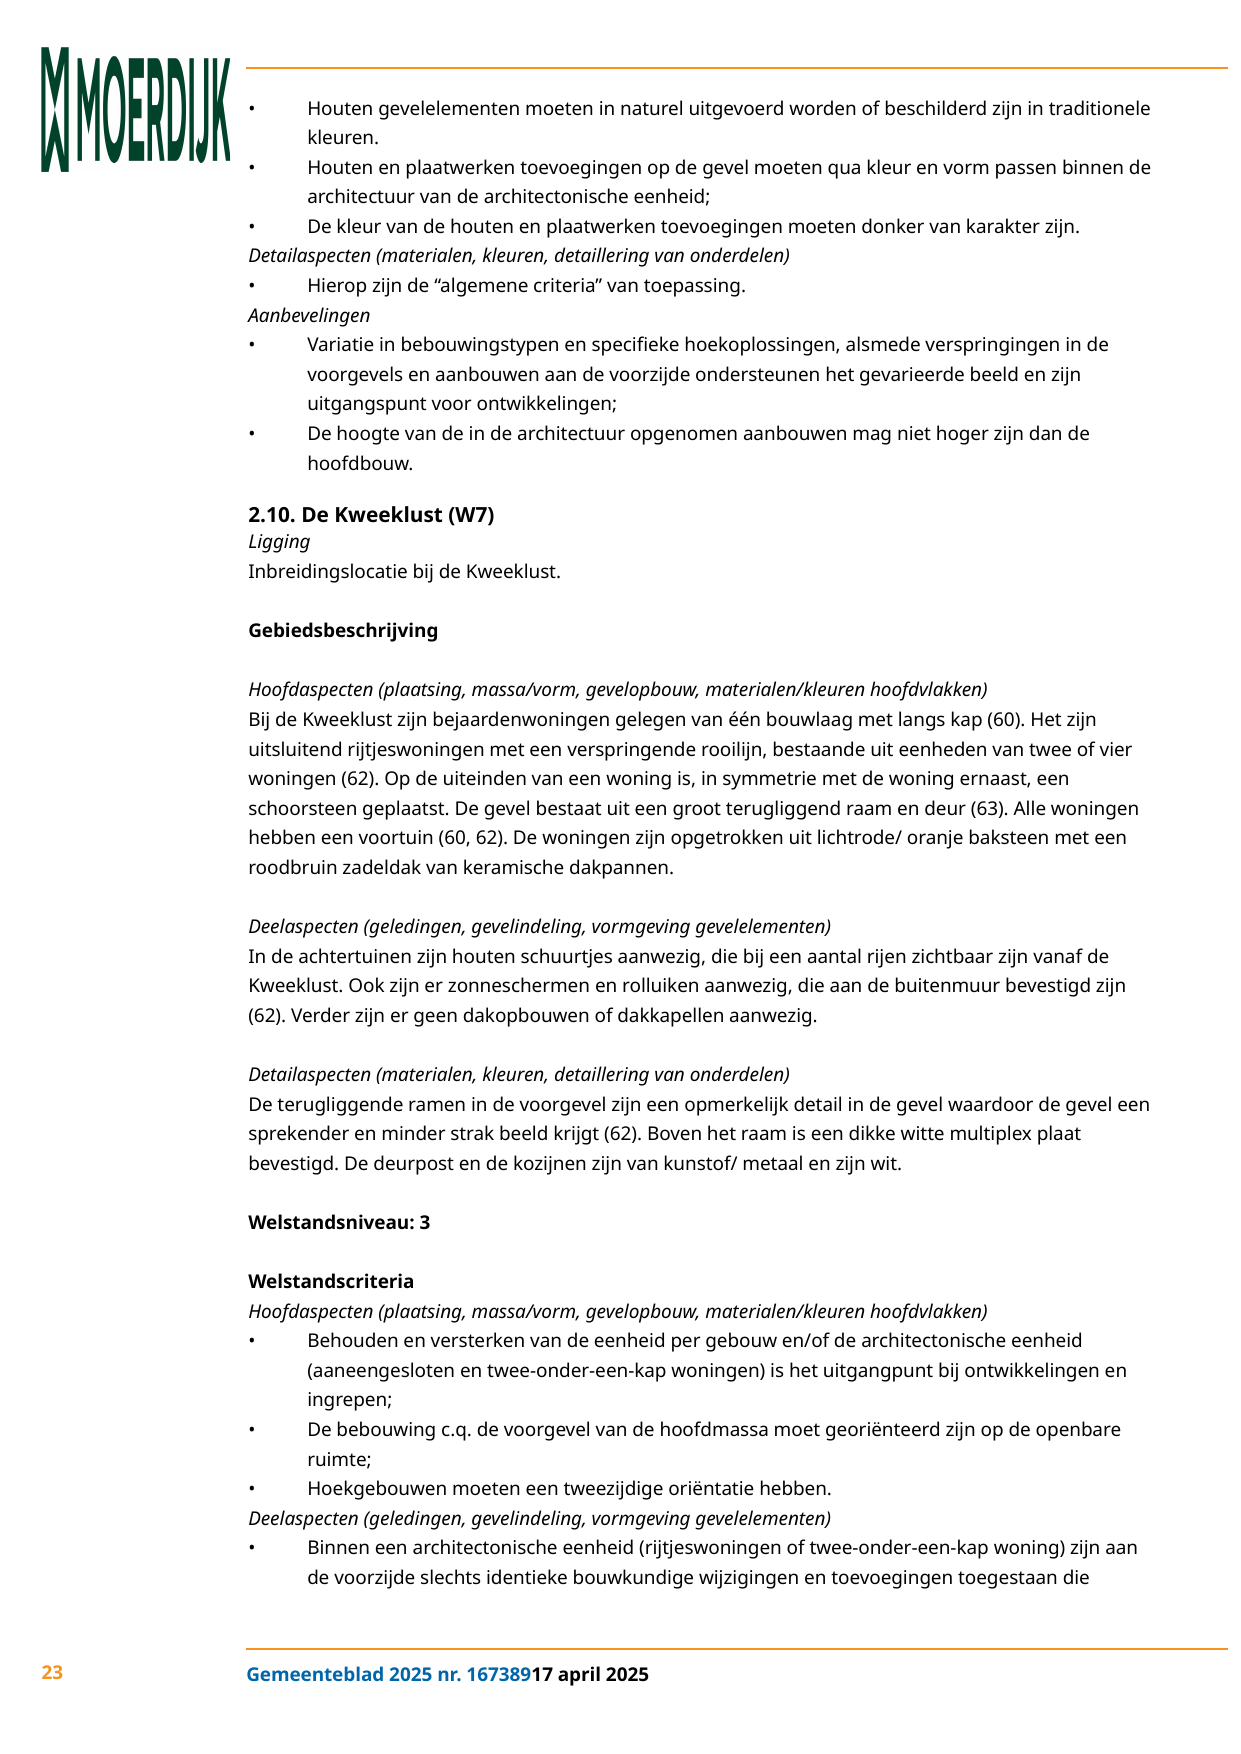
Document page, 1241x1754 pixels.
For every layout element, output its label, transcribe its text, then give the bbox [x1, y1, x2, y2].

list Binnen een architectonische eenheid (rijtjeswoningen of twee-onder-een-kap woning) zijn aan de voorzijde slechts identieke bouwkundige wijzigingen en toevoegingen toegestaan die [248, 1534, 1152, 1590]
text Gebiedsbeschrijving [248, 617, 1152, 643]
text Detailaspecten (materialen, kleuren, detaillering van onderdelen) [248, 1061, 1152, 1087]
picture [41, 47, 231, 172]
text Bij de Kweeklust zijn bejaardenwoningen gelegen van één bouwlaag met langs kap (60). Het zijn uitsluitend rijtjeswoningen met een verspringende rooilijn, bestaande uit eenheden van twee of vier woningen (62). Op de uiteinden van een woning is, in symmetrie met de woning ernaast, een schoorsteen geplaatst. De gevel bestaat uit een groot terugliggend raam en deur (63). Alle woningen hebben een voortuin (60, 62). De woningen zijn opgetrokken uit lichtrode/ oranje baksteen met een roodbruin zadeldak van keramische dakpannen. [248, 706, 1152, 880]
text 2.10. De Kweeklust (W7) [248, 500, 1152, 529]
text Deelaspecten (geledingen, gevelindeling, vormgeving gevelelementen) [248, 1505, 1152, 1531]
list Houten en plaatwerken toevoegingen op de gevel moeten qua kleur en vorm passen binnen de architectuur van de architectonische eenheid; [248, 154, 1152, 209]
list Hoekgebouwen moeten een tweezijdige oriëntatie hebben. [248, 1475, 1152, 1501]
text Hoofdaspecten (plaatsing, massa/vorm, gevelopbouw, materialen/kleuren hoofdvlakken) [248, 677, 1152, 702]
text Deelaspecten (geledingen, gevelindeling, vormgeving gevelelementen) [248, 913, 1152, 939]
list De hoogte van de in de architectuur opgenomen aanbouwen mag niet hoger zijn dan de hoofdbouw. [248, 420, 1152, 476]
text In de achtertuinen zijn houten schuurtjes aanwezig, die bij een aantal rijen zichtbaar zijn vanaf de Kweeklust. Ook zijn er zonneschermen en rolluiken aanwezig, die aan de buitenmuur bevestigd zijn (62). Verder zijn er geen dakopbouwen of dakkapellen aanwezig. [248, 943, 1152, 1028]
text Hoofdaspecten (plaatsing, massa/vorm, gevelopbouw, materialen/kleuren hoofdvlakken) [248, 1298, 1152, 1323]
text Inbreidingslocatie bij de Kweeklust. [248, 558, 1152, 584]
text Ligging [248, 529, 1152, 554]
list De bebouwing c.q. de voorgevel van de hoofdmassa moet georiënteerd zijn op de openbare ruimte; [248, 1416, 1152, 1471]
list Hierop zijn de “algemene criteria” van toepassing. [248, 272, 1152, 298]
text De terugliggende ramen in de voorgevel zijn een opmerkelijk detail in de gevel waardoor de gevel een sprekender en minder strak beeld krijgt (62). Boven het raam is een dikke witte multiplex plaat bevestigd. De deurpost en de kozijnen zijn van kunstof/ metaal en zijn wit. [248, 1091, 1152, 1176]
text Welstandsniveau: 3 [248, 1209, 1152, 1235]
list De kleur van de houten en plaatwerken toevoegingen moeten donker van karakter zijn. [248, 213, 1152, 239]
list Variatie in bebouwingstypen en specifieke hoekoplossingen, alsmede verspringingen in de voorgevels en aanbouwen aan de voorzijde ondersteunen het gevarieerde beeld en zijn uitgangspunt voor ontwikkelingen; [248, 331, 1152, 416]
list Behouden en versterken van de eenheid per gebouw en/of de architectonische eenheid (aaneengesloten en twee-onder-een-kap woningen) is het uitgangpunt bij ontwikkelingen en ingrepen; [248, 1327, 1152, 1412]
text Detailaspecten (materialen, kleuren, detaillering van onderdelen) [248, 243, 1152, 268]
text Aanbevelingen [248, 302, 1152, 328]
text Welstandscriteria [248, 1268, 1152, 1294]
list Houten gevelelementen moeten in naturel uitgevoerd worden of beschilderd zijn in traditionele kleuren. [248, 95, 1152, 150]
